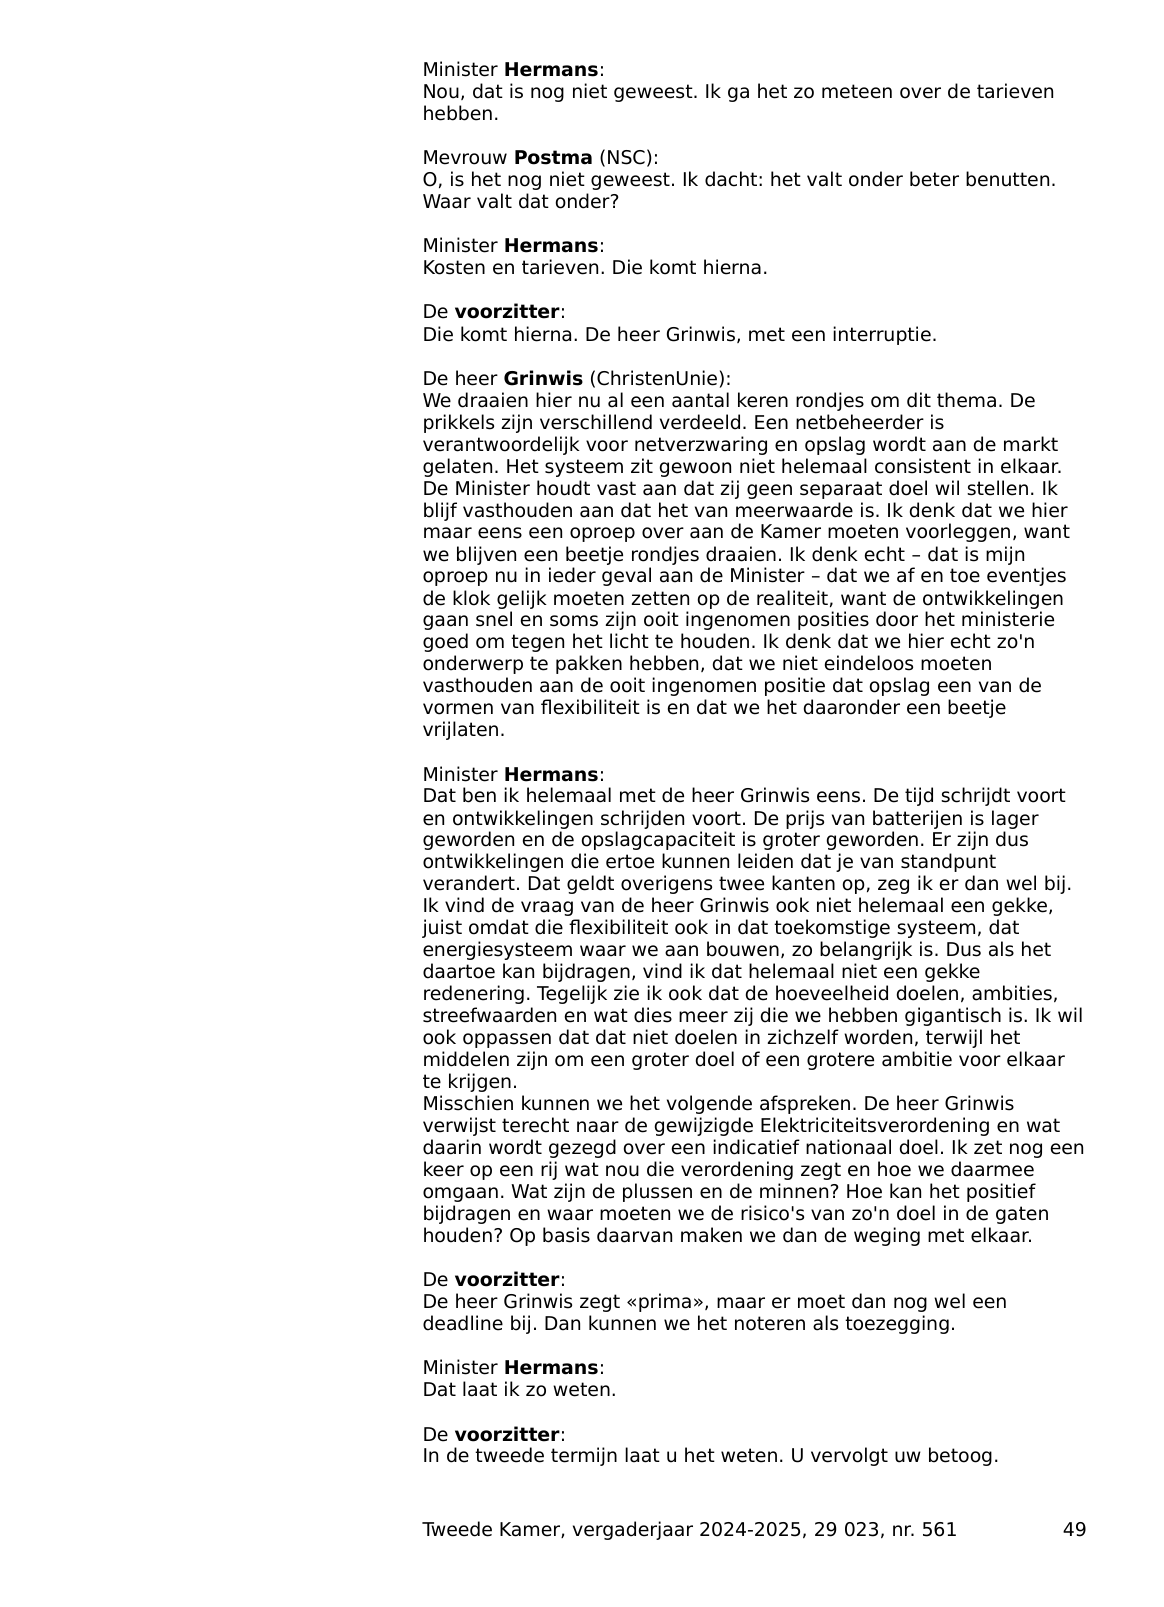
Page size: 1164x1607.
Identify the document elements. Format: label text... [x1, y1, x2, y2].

text Minister Hermans: [422, 763, 1087, 785]
text Die komt hierna. De heer Grinwis, met een interruptie. [422, 323, 1087, 345]
text Mevrouw Postma (NSC): [422, 147, 1087, 169]
text We draaien hier nu al een aantal keren rondjes om dit thema. De prikkels zijn verschillend verdeeld. Een netbeheerder is verantwoordelijk voor netverzwaring en opslag wordt aan de markt gelaten. Het systeem zit gewoon niet helemaal consistent in elkaar. De Minister houdt vast aan dat zij geen separaat doel wil stellen. Ik blijf vasthouden aan dat het van meerwaarde is. Ik denk dat we hier maar eens een oproep over aan de Kamer moeten voorleggen, want we blijven een beetje rondjes draaien. Ik denk echt – dat is mijn oproep nu in ieder geval aan de Minister – dat we af en toe eventjes de klok gelijk moeten zetten op de realiteit, want de ontwikkelingen gaan snel en soms zijn ooit ingenomen posities door het ministerie goed om tegen het licht te houden. Ik denk dat we hier echt zo'n onderwerp te pakken hebben, dat we niet eindeloos moeten vasthouden aan de ooit ingenomen positie dat opslag een van de vormen van flexibiliteit is en dat we het daaronder een beetje vrijlaten. [422, 389, 1087, 741]
text De voorzitter: [422, 301, 1087, 323]
text O, is het nog niet geweest. Ik dacht: het valt onder beter benutten. Waar valt dat onder? [422, 169, 1087, 213]
text De heer Grinwis zegt «prima», maar er moet dan nog wel een deadline bij. Dan kunnen we het noteren als toezegging. [422, 1291, 1087, 1335]
text Minister Hermans: [422, 1357, 1087, 1379]
text Kosten en tarieven. Die komt hierna. [422, 257, 1087, 279]
text De voorzitter: [422, 1269, 1087, 1291]
text Nou, dat is nog niet geweest. Ik ga het zo meteen over de tarieven hebben. [422, 81, 1087, 125]
text Dat laat ik zo weten. [422, 1379, 1087, 1401]
text Dat ben ik helemaal met de heer Grinwis eens. De tijd schrijdt voort en ontwikkelingen schrijden voort. De prijs van batterijen is lager geworden en de opslagcapaciteit is groter geworden. Er zijn dus ontwikkelingen die ertoe kunnen leiden dat je van standpunt verandert. Dat geldt overigens twee kanten op, zeg ik er dan wel bij. Ik vind de vraag van de heer Grinwis ook niet helemaal een gekke, juist omdat die flexibiliteit ook in dat toekomstige systeem, dat energiesysteem waar we aan bouwen, zo belangrijk is. Dus als het daartoe kan bijdragen, vind ik dat helemaal niet een gekke redenering. Tegelijk zie ik ook dat de hoeveelheid doelen, ambities, streefwaarden en wat dies meer zij die we hebben gigantisch is. Ik wil ook oppassen dat dat niet doelen in zichzelf worden, terwijl het middelen zijn om een groter doel of een grotere ambitie voor elkaar te krijgen. [422, 785, 1087, 1093]
text Minister Hermans: [422, 59, 1087, 81]
text De voorzitter: [422, 1423, 1087, 1445]
text De heer Grinwis (ChristenUnie): [422, 368, 1087, 389]
text In de tweede termijn laat u het weten. U vervolgt uw betoog. [422, 1445, 1087, 1467]
text Minister Hermans: [422, 235, 1087, 257]
text Misschien kunnen we het volgende afspreken. De heer Grinwis verwijst terecht naar de gewijzigde Elektriciteitsverordening en wat daarin wordt gezegd over een indicatief nationaal doel. Ik zet nog een keer op een rij wat nou die verordening zegt en hoe we daarmee omgaan. Wat zijn de plussen en de minnen? Hoe kan het positief bijdragen en waar moeten we de risico's van zo'n doel in de gaten houden? Op basis daarvan maken we dan de weging met elkaar. [422, 1093, 1087, 1247]
